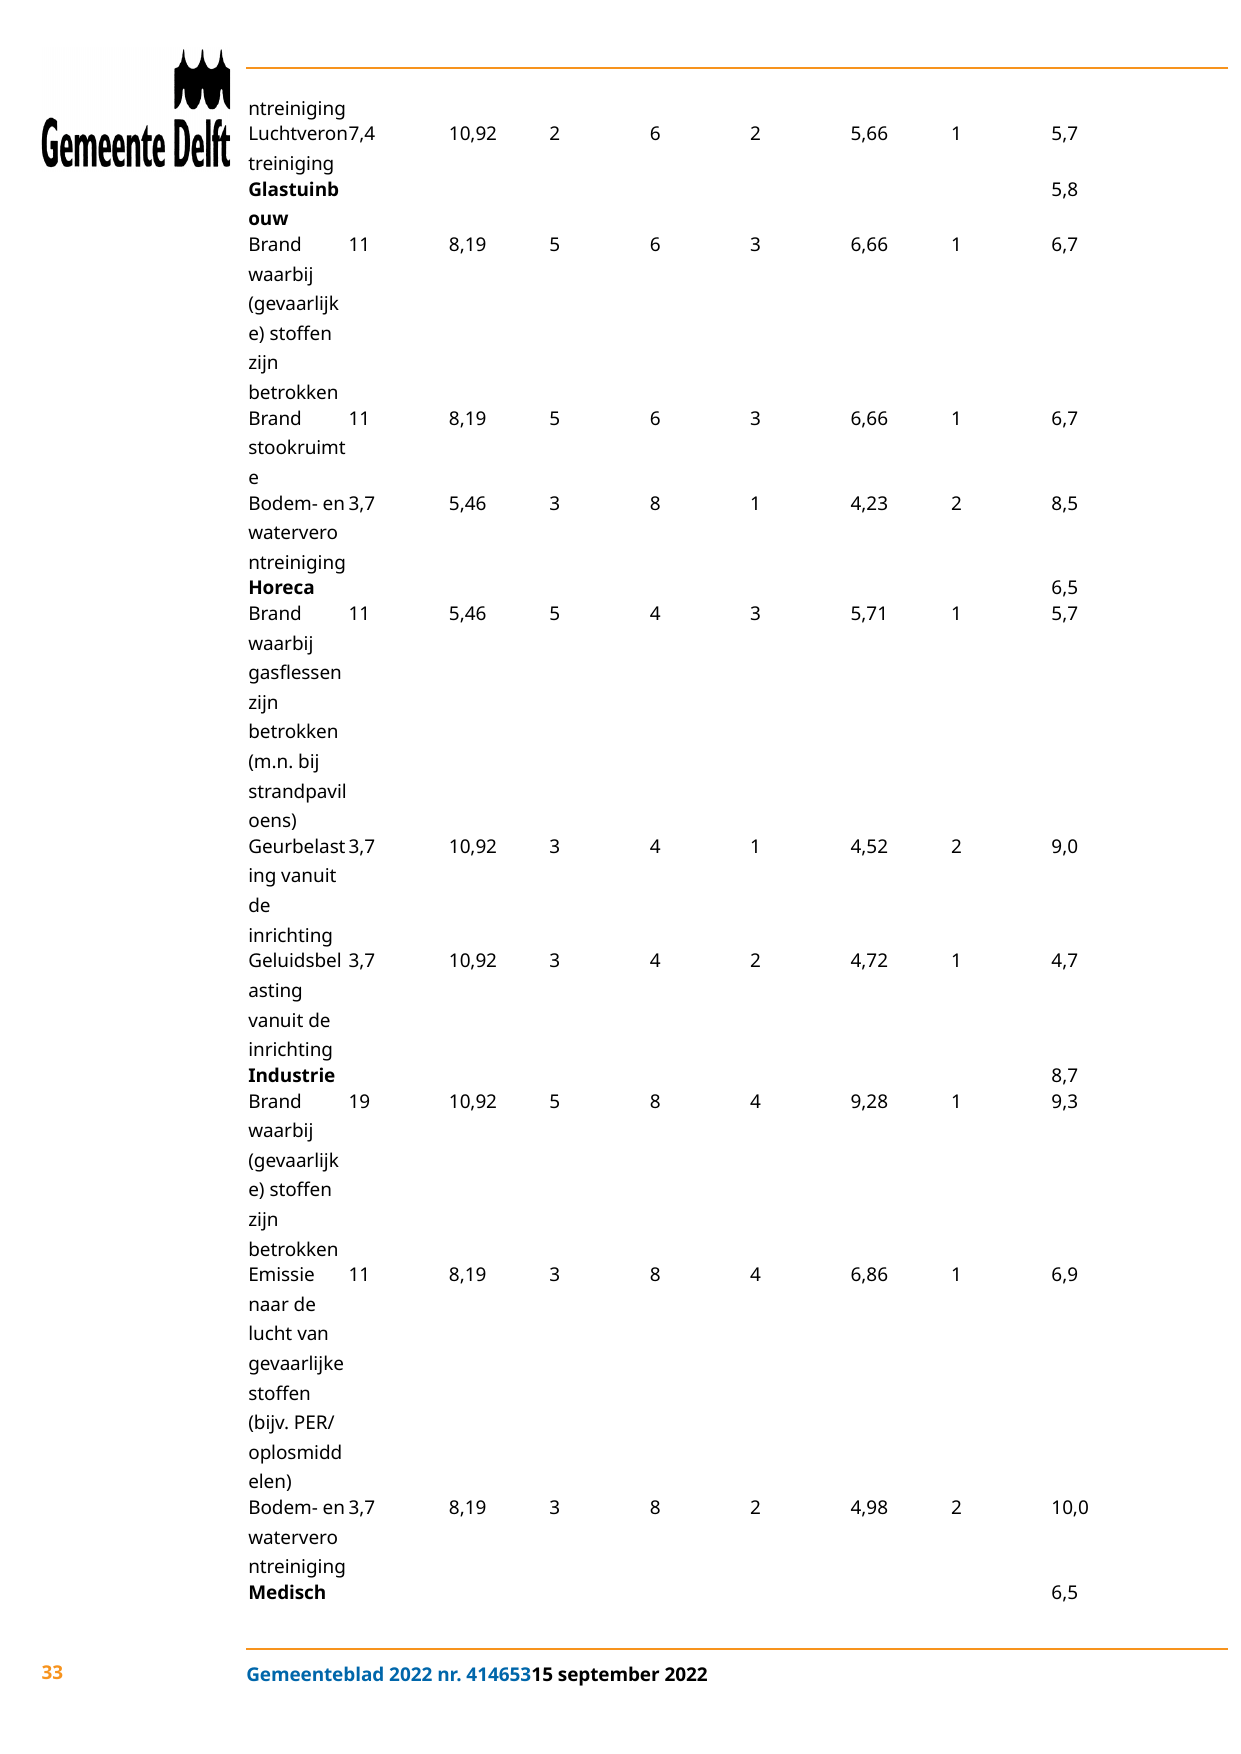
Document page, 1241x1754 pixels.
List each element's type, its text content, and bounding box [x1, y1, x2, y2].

table_cell 6,66 [850, 231, 951, 405]
table_cell [951, 575, 1051, 600]
table_cell 8 [650, 1494, 750, 1579]
table_cell 7,4 [348, 121, 449, 176]
table_cell Brand stookruimte [248, 405, 348, 490]
table_cell 11 [348, 231, 449, 405]
table_cell 5 [549, 600, 649, 833]
table_cell [449, 1062, 549, 1088]
table_cell Glastuinbouw [248, 176, 348, 231]
table_cell 2 [549, 121, 649, 176]
table_cell 6,9 [1051, 1261, 1152, 1494]
table_cell 5,7 [1051, 600, 1152, 833]
table_cell [449, 1579, 549, 1605]
table_cell [348, 95, 449, 121]
table_cell 5 [549, 231, 649, 405]
table_cell Geluidsbelasting vanuit de inrichting [248, 948, 348, 1062]
table_cell 8,19 [449, 1494, 549, 1579]
table_cell 3 [549, 1494, 649, 1579]
table_cell 3,7 [348, 1494, 449, 1579]
table_cell 8 [650, 1261, 750, 1494]
table_cell [650, 176, 750, 231]
table_cell [750, 176, 850, 231]
table_cell 1 [951, 948, 1051, 1062]
table_cell 1 [951, 600, 1051, 833]
table_cell [650, 575, 750, 600]
table_cell 2 [750, 948, 850, 1062]
table_cell [951, 1062, 1051, 1088]
table_cell [850, 1062, 951, 1088]
table_cell [549, 95, 649, 121]
table_cell 1 [750, 490, 850, 574]
table_cell [1051, 95, 1152, 121]
table_cell 1 [951, 121, 1051, 176]
table_cell [750, 95, 850, 121]
table_cell 3 [750, 231, 850, 405]
table_cell 5 [549, 1088, 649, 1261]
table_cell Brand waarbij (gevaarlijke) stoffen zijn betrokken [248, 1088, 348, 1261]
table_cell Bodem- en waterverontreiniging [248, 490, 348, 574]
table_cell [850, 176, 951, 231]
table_cell [750, 575, 850, 600]
table_cell 8,19 [449, 231, 549, 405]
table_cell 1 [951, 405, 1051, 490]
table_cell 2 [951, 490, 1051, 574]
table_cell [750, 1579, 850, 1605]
table_cell 8,19 [449, 405, 549, 490]
table_cell 2 [750, 1494, 850, 1579]
table_cell [348, 1579, 449, 1605]
table_cell 4,23 [850, 490, 951, 574]
table_cell 3 [549, 833, 649, 948]
table_cell 8 [650, 1088, 750, 1261]
table_cell 8 [650, 490, 750, 574]
table_cell 6,86 [850, 1261, 951, 1494]
table_cell 4 [650, 600, 750, 833]
table_cell 9,3 [1051, 1088, 1152, 1261]
table_cell 4,7 [1051, 948, 1152, 1062]
table_cell 6,5 [1051, 1579, 1152, 1605]
table_cell [951, 176, 1051, 231]
table_cell 3,7 [348, 948, 449, 1062]
table_cell Geurbelasting vanuit de inrichting [248, 833, 348, 948]
table_cell 3 [549, 948, 649, 1062]
table_cell 6,66 [850, 405, 951, 490]
table_cell 6,7 [1051, 405, 1152, 490]
table_cell 8,19 [449, 1261, 549, 1494]
table_cell 6 [650, 121, 750, 176]
table_cell 4,98 [850, 1494, 951, 1579]
table_cell 5,71 [850, 600, 951, 833]
table_cell 11 [348, 1261, 449, 1494]
table_cell 9,0 [1051, 833, 1152, 948]
table_cell 3 [750, 600, 850, 833]
table_cell ntreiniging [248, 95, 348, 121]
table_cell 10,0 [1051, 1494, 1152, 1579]
table_cell 6 [650, 231, 750, 405]
table_cell [850, 575, 951, 600]
table_cell Bodem- en waterverontreiniging [248, 1494, 348, 1579]
table_cell 5 [549, 405, 649, 490]
table_cell 3 [549, 490, 649, 574]
table_cell 3,7 [348, 833, 449, 948]
table_cell 10,92 [449, 948, 549, 1062]
table_cell Brand waarbij gasflessen zijn betrokken (m.n. bij strandpaviloens) [248, 600, 348, 833]
table_cell [549, 575, 649, 600]
table_cell 10,92 [449, 121, 549, 176]
table_cell [951, 1579, 1051, 1605]
table_cell [549, 176, 649, 231]
table_cell 6 [650, 405, 750, 490]
table_cell [650, 95, 750, 121]
table_cell [348, 176, 449, 231]
table_cell 6,7 [1051, 231, 1152, 405]
table_cell 5,66 [850, 121, 951, 176]
table_cell 4 [750, 1261, 850, 1494]
table_cell [449, 176, 549, 231]
table_cell [549, 1579, 649, 1605]
table_cell Horeca [248, 575, 348, 600]
table_cell 4 [750, 1088, 850, 1261]
table_cell [650, 1062, 750, 1088]
table_cell 10,92 [449, 833, 549, 948]
table_cell 4,72 [850, 948, 951, 1062]
table_cell [348, 1062, 449, 1088]
table_cell 2 [951, 833, 1051, 948]
table_cell 3 [549, 1261, 649, 1494]
table_cell 11 [348, 600, 449, 833]
table_cell 2 [951, 1494, 1051, 1579]
table_cell 19 [348, 1088, 449, 1261]
table_cell 10,92 [449, 1088, 549, 1261]
table_cell [750, 1062, 850, 1088]
table_cell [449, 95, 549, 121]
table_cell 9,28 [850, 1088, 951, 1261]
table_cell Luchtverontreiniging [248, 121, 348, 176]
table_cell 1 [951, 231, 1051, 405]
table_cell 4 [650, 948, 750, 1062]
table_cell 8,5 [1051, 490, 1152, 574]
table_cell 5,46 [449, 490, 549, 574]
table_cell [850, 95, 951, 121]
table_cell 4,52 [850, 833, 951, 948]
table_cell 11 [348, 405, 449, 490]
table_cell [951, 95, 1051, 121]
table_cell [650, 1579, 750, 1605]
table_cell 1 [951, 1088, 1051, 1261]
table_cell [449, 575, 549, 600]
table_cell 6,5 [1051, 575, 1152, 600]
table_cell 2 [750, 121, 850, 176]
table_cell 3 [750, 405, 850, 490]
table_cell Emissie naar de lucht van gevaarlijke stoffen (bijv. PER/ oplosmiddelen) [248, 1261, 348, 1494]
table_cell Medisch [248, 1579, 348, 1605]
table_cell 1 [750, 833, 850, 948]
table_cell 5,8 [1051, 176, 1152, 231]
table_cell 3,7 [348, 490, 449, 574]
picture [41, 47, 231, 172]
table_cell 5,46 [449, 600, 549, 833]
table_cell [348, 575, 449, 600]
table_cell 1 [951, 1261, 1051, 1494]
table_cell [549, 1062, 649, 1088]
table_cell [850, 1579, 951, 1605]
table_cell 5,7 [1051, 121, 1152, 176]
table_cell Industrie [248, 1062, 348, 1088]
table_cell Brand waarbij (gevaarlijke) stoffen zijn betrokken [248, 231, 348, 405]
table_cell 4 [650, 833, 750, 948]
table_cell 8,7 [1051, 1062, 1152, 1088]
